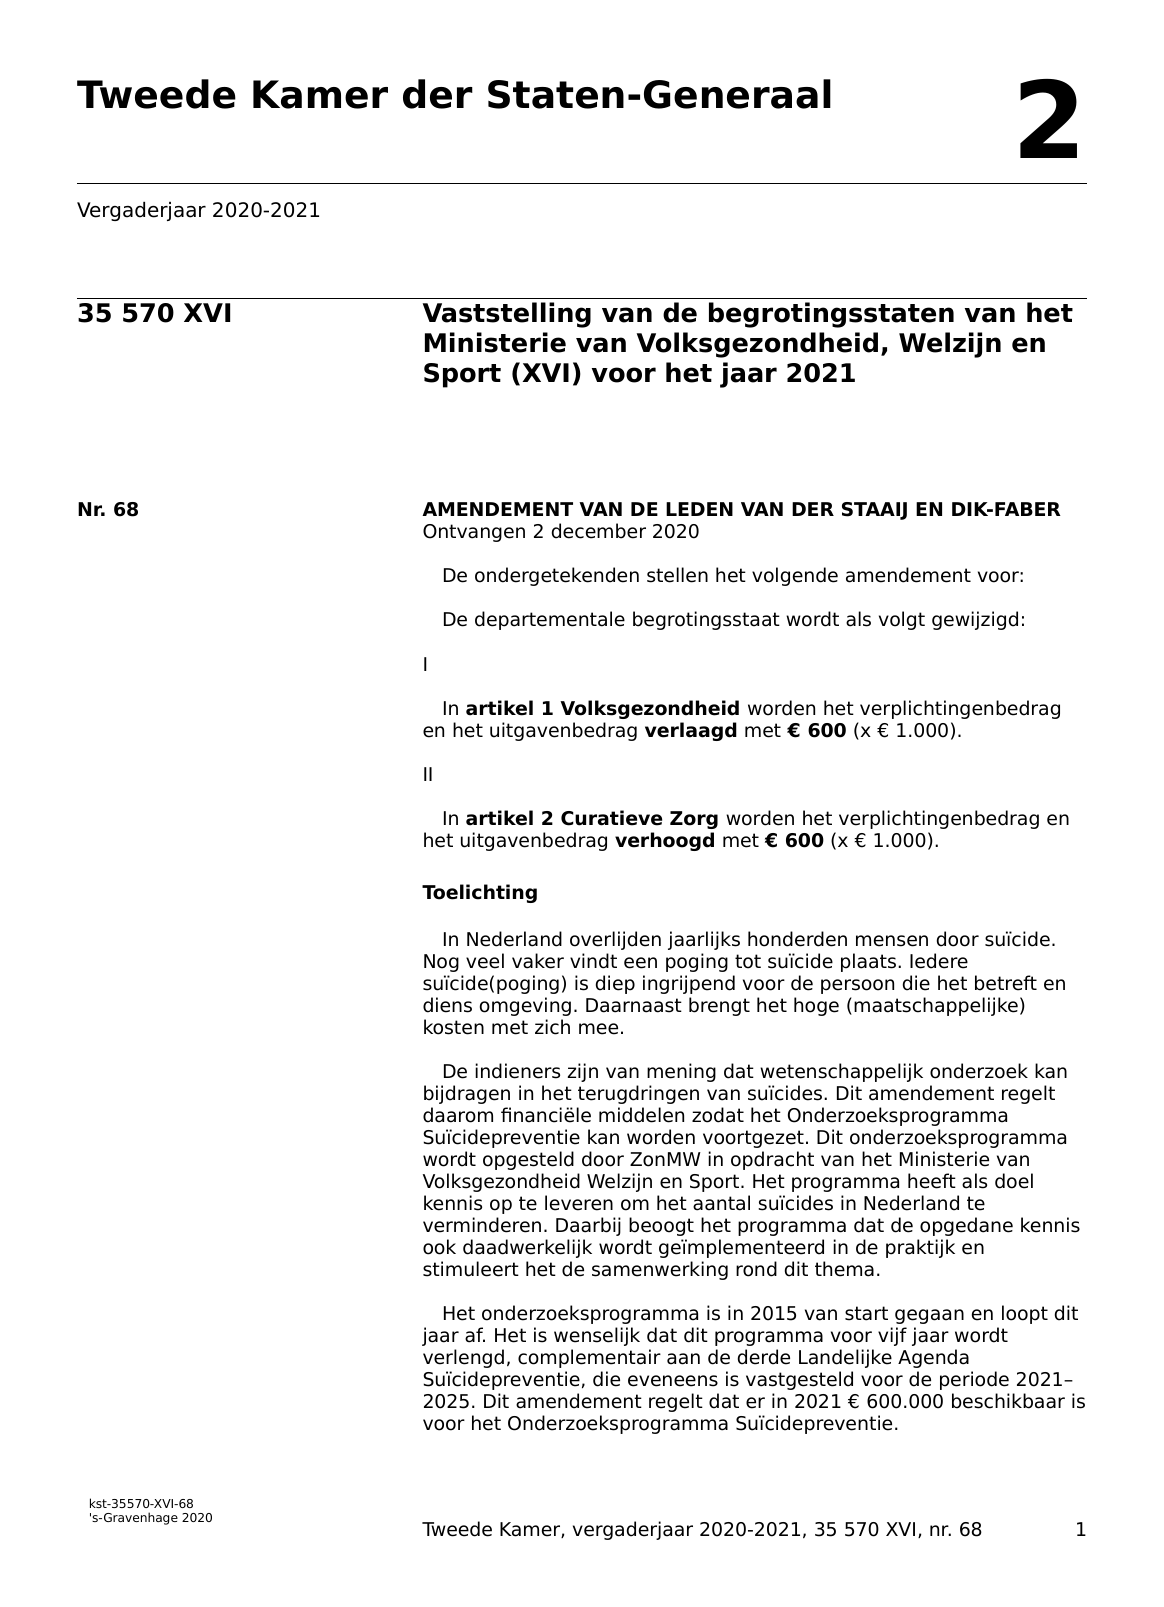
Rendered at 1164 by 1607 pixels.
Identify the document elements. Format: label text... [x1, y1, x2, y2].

text Het onderzoeksprogramma is in 2015 van start gegaan en loopt dit jaar af. Het is wenselijk dat dit programma voor vijf jaar wordt verlengd, complementair aan de derde Landelijke Agenda Suïcidepreventie, die eveneens is vastgesteld voor de periode 2021–2025. Dit amendement regelt dat er in 2021 € 600.000 beschikbaar is voor het Onderzoeksprogramma Suïcidepreventie. [422, 1303, 1087, 1435]
subtitle Toelichting [422, 882, 1087, 904]
text In artikel 2 Curatieve Zorg worden het verplichtingenbedrag en het uitgavenbedrag verhoogd met € 600 (x € 1.000). [422, 808, 1087, 852]
text II [422, 764, 1087, 786]
subtitle 35 570 XVI Vaststelling van de begrotingsstaten van het Ministerie van Volksgezondheid, Welzijn en Sport (XVI) voor het jaar 2021 [77, 299, 1087, 388]
text kst-35570-XVI-68 [88, 1497, 323, 1511]
text De indieners zijn van mening dat wetenschappelijk onderzoek kan bijdragen in het terugdringen van suïcides. Dit amendement regelt daarom financiële middelen zodat het Onderzoeksprogramma Suïcidepreventie kan worden voortgezet. Dit onderzoeksprogramma wordt opgesteld door ZonMW in opdracht van het Ministerie van Volksgezondheid Welzijn en Sport. Het programma heeft als doel kennis op te leveren om het aantal suïcides in Nederland te verminderen. Daarbij beoogt het programma dat de opgedane kennis ook daadwerkelijk wordt geïmplementeerd in de praktijk en stimuleert het de samenwerking rond dit thema. [422, 1061, 1087, 1281]
text 's-Gravenhage 2020 [88, 1511, 323, 1525]
text De ondergetekenden stellen het volgende amendement voor: [422, 565, 1087, 587]
subtitle Nr. 68 AMENDEMENT VAN DE LEDEN VAN DER STAAIJ EN DIK-FABER [77, 499, 1087, 521]
text In artikel 1 Volksgezondheid worden het verplichtingenbedrag en het uitgavenbedrag verlaagd met € 600 (x € 1.000). [422, 698, 1087, 742]
table_cell Vergaderjaar 2020-2021 [77, 184, 1087, 298]
table_header 2 [886, 59, 1087, 183]
text I [422, 653, 1087, 676]
text De departementale begrotingsstaat wordt als volgt gewijzigd: [422, 609, 1087, 631]
text Ontvangen 2 december 2020 [422, 521, 1087, 543]
table_header Tweede Kamer der Staten-Generaal [77, 59, 886, 183]
text In Nederland overlijden jaarlijks honderden mensen door suïcide. Nog veel vaker vindt een poging tot suïcide plaats. Iedere suïcide(poging) is diep ingrijpend voor de persoon die het betreft en diens omgeving. Daarnaast brengt het hoge (maatschappelijke) kosten met zich mee. [422, 929, 1087, 1039]
